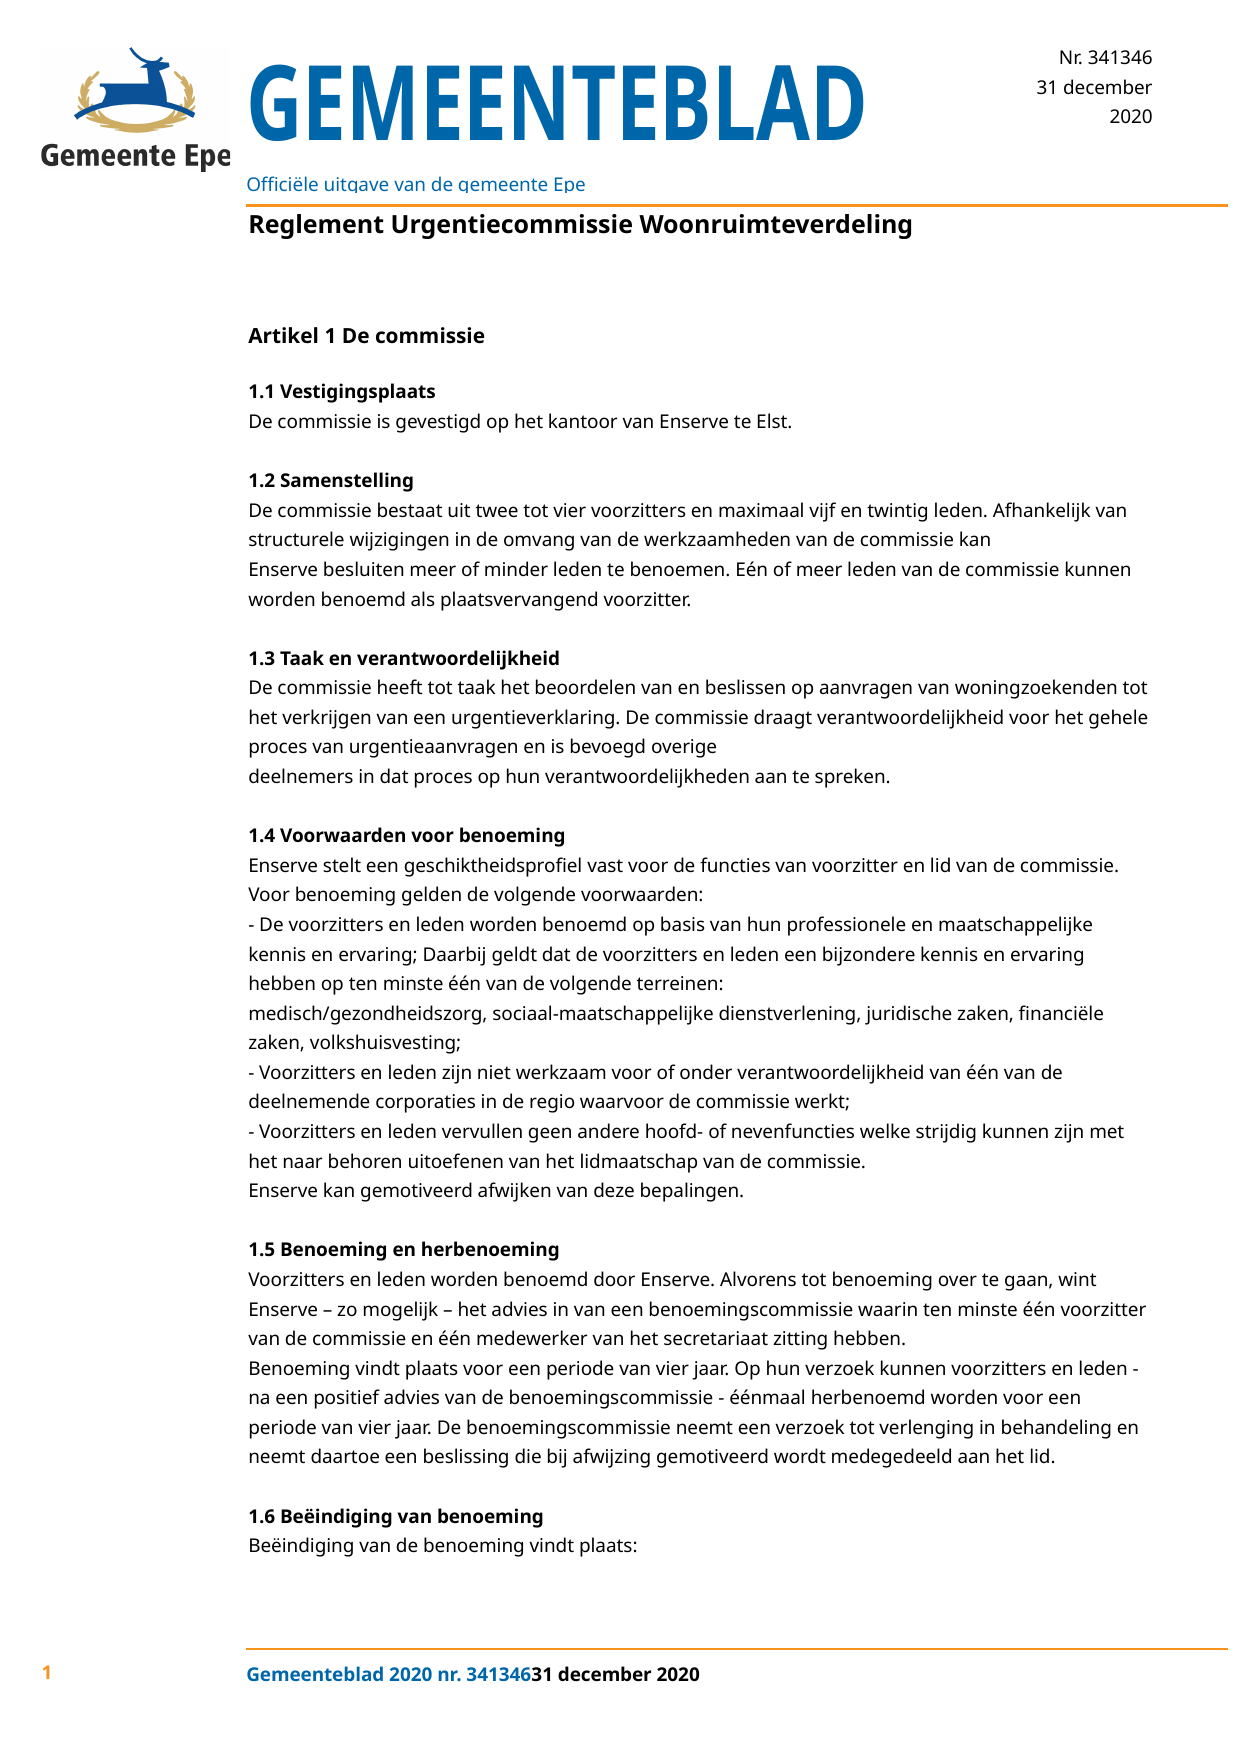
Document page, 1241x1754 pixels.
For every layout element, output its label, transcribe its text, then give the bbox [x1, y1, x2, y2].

text medisch/gezondheidszorg, sociaal-maatschappelijke dienstverlening, juridische zaken, financiële zaken, volkshuisvesting; [248, 1000, 1152, 1055]
text deelnemers in dat proces op hun verantwoordelijkheden aan te spreken. [248, 763, 1152, 789]
text Benoeming vindt plaats voor een periode van vier jaar. Op hun verzoek kunnen voorzitters en leden - na een positief advies van de benoemingscommissie - éénmaal herbenoemd worden voor een periode van vier jaar. De benoemingscommissie neemt een verzoek tot verlenging in behandeling en neemt daartoe een beslissing die bij afwijzing gemotiveerd wordt medegedeeld aan het lid. [248, 1355, 1152, 1469]
text 1.2 Samenstelling [248, 467, 1152, 493]
text De commissie bestaat uit twee tot vier voorzitters en maximaal vijf en twintig leden. Afhankelijk van structurele wijzigingen in de omvang van de werkzaamheden van de commissie kan [248, 497, 1152, 552]
text 1.4 Voorwaarden voor benoeming [248, 822, 1152, 848]
text - Voorzitters en leden zijn niet werkzaam voor of onder verantwoordelijkheid van één van de deelnemende corporaties in de regio waarvoor de commissie werkt; [248, 1059, 1152, 1114]
text Beëindiging van de benoeming vindt plaats: [248, 1532, 1152, 1558]
text 1.5 Benoeming en herbenoeming [248, 1237, 1152, 1262]
text De commissie heeft tot taak het beoordelen van en beslissen op aanvragen van woningzoekenden tot het verkrijgen van een urgentieverklaring. De commissie draagt verantwoordelijkheid voor het gehele proces van urgentieaanvragen en is bevoegd overige [248, 674, 1152, 759]
text 1.1 Vestigingsplaats [248, 379, 1152, 404]
text Enserve stelt een geschiktheidsprofiel vast voor de functies van voorzitter en lid van de commissie. Voor benoeming gelden de volgende voorwaarden: [248, 852, 1152, 907]
text - Voorzitters en leden vervullen geen andere hoofd- of nevenfuncties welke strijdig kunnen zijn met het naar behoren uitoefenen van het lidmaatschap van de commissie. [248, 1118, 1152, 1174]
text Enserve besluiten meer of minder leden te benoemen. Eén of meer leden van de commissie kunnen worden benoemd als plaatsvervangend voorzitter. [248, 556, 1152, 612]
text Reglement Urgentiecommissie Woonruimteverdeling [248, 207, 1152, 241]
text 1.3 Taak en verantwoordelijkheid [248, 645, 1152, 671]
picture [41, 47, 231, 172]
text 1.6 Beëindiging van benoeming [248, 1503, 1152, 1529]
text Enserve kan gemotiveerd afwijken van deze bepalingen. [248, 1177, 1152, 1203]
text Voorzitters en leden worden benoemd door Enserve. Alvorens tot benoeming over te gaan, wint Enserve – zo mogelijk – het advies in van een benoemingscommissie waarin ten minste één voorzitter van de commissie en één medewerker van het secretariaat zitting hebben. [248, 1266, 1152, 1351]
text - De voorzitters en leden worden benoemd op basis van hun professionele en maatschappelijke kennis en ervaring; Daarbij geldt dat de voorzitters en leden een bijzondere kennis en ervaring hebben op ten minste één van de volgende terreinen: [248, 911, 1152, 996]
text De commissie is gevestigd op het kantoor van Enserve te Elst. [248, 408, 1152, 434]
text Artikel 1 De commissie [248, 321, 1152, 349]
